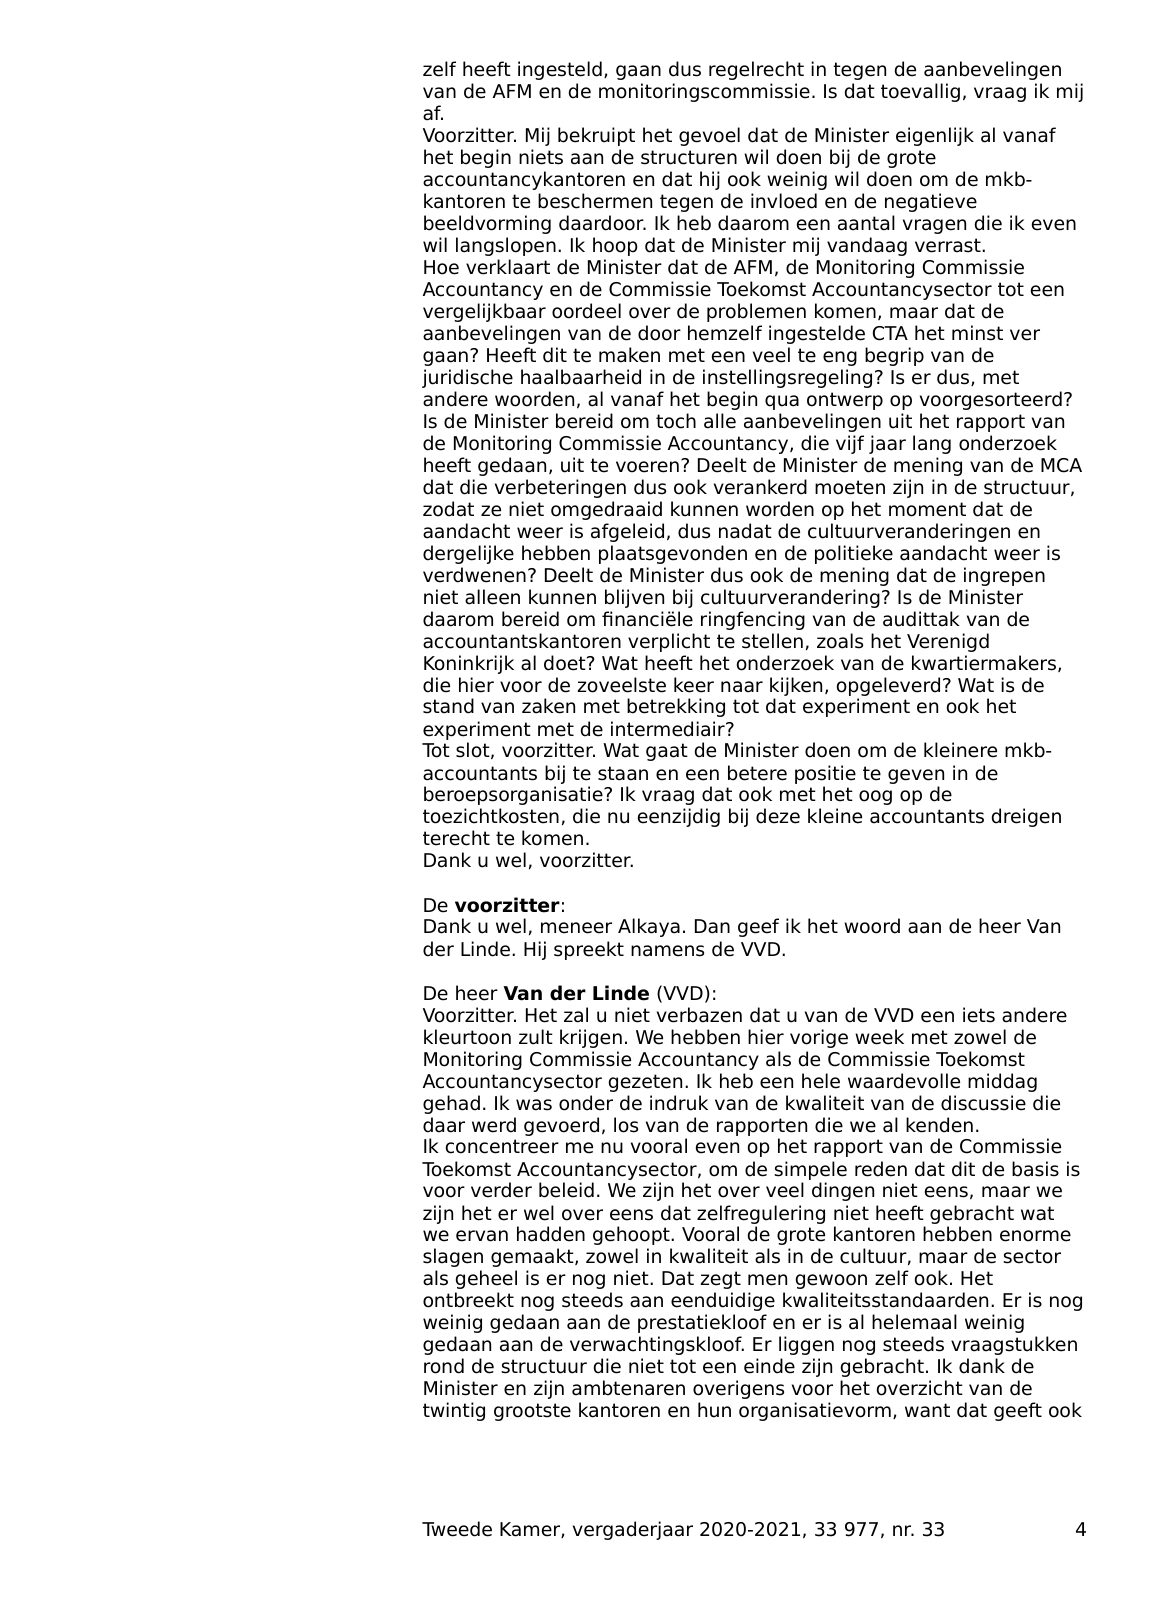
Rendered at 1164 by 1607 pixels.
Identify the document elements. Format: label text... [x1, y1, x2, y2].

text Dank u wel, meneer Alkaya. Dan geef ik het woord aan de heer Van der Linde. Hij spreekt namens de VVD. [422, 916, 1087, 960]
text zelf heeft ingesteld, gaan dus regelrecht in tegen de aanbevelingen van de AFM en de monitoringscommissie. Is dat toevallig, vraag ik mij af. [422, 59, 1087, 125]
text De voorzitter: [422, 894, 1087, 916]
text Is de Minister bereid om toch alle aanbevelingen uit het rapport van de Monitoring Commissie Accountancy, die vijf jaar lang onderzoek heeft gedaan, uit te voeren? Deelt de Minister de mening van de MCA dat die verbeteringen dus ook verankerd moeten zijn in de structuur, zodat ze niet omgedraaid kunnen worden op het moment dat de aandacht weer is afgeleid, dus nadat de cultuurveranderingen en dergelijke hebben plaatsgevonden en de politieke aandacht weer is verdwenen? Deelt de Minister dus ook de mening dat de ingrepen niet alleen kunnen blijven bij cultuurverandering? Is de Minister daarom bereid om financiële ringfencing van de audittak van de accountantskantoren verplicht te stellen, zoals het Verenigd Koninkrijk al doet? Wat heeft het onderzoek van de kwartiermakers, die hier voor de zoveelste keer naar kijken, opgeleverd? Wat is de stand van zaken met betrekking tot dat experiment en ook het experiment met de intermediair? [422, 411, 1087, 740]
text Voorzitter. Mij bekruipt het gevoel dat de Minister eigenlijk al vanaf het begin niets aan de structuren wil doen bij de grote accountancykantoren en dat hij ook weinig wil doen om de mkb-kantoren te beschermen tegen de invloed en de negatieve beeldvorming daardoor. Ik heb daarom een aantal vragen die ik even wil langslopen. Ik hoop dat de Minister mij vandaag verrast. [422, 125, 1087, 257]
text Tot slot, voorzitter. Wat gaat de Minister doen om de kleinere mkb-accountants bij te staan en een betere positie te geven in de beroepsorganisatie? Ik vraag dat ook met het oog op de toezichtkosten, die nu eenzijdig bij deze kleine accountants dreigen terecht te komen. [422, 740, 1087, 850]
text Hoe verklaart de Minister dat de AFM, de Monitoring Commissie Accountancy en de Commissie Toekomst Accountancysector tot een vergelijkbaar oordeel over de problemen komen, maar dat de aanbevelingen van de door hemzelf ingestelde CTA het minst ver gaan? Heeft dit te maken met een veel te eng begrip van de juridische haalbaarheid in de instellingsregeling? Is er dus, met andere woorden, al vanaf het begin qua ontwerp op voorgesorteerd? [422, 257, 1087, 411]
text Dank u wel, voorzitter. [422, 850, 1087, 872]
text Ik concentreer me nu vooral even op het rapport van de Commissie Toekomst Accountancysector, om de simpele reden dat dit de basis is voor verder beleid. We zijn het over veel dingen niet eens, maar we zijn het er wel over eens dat zelfregulering niet heeft gebracht wat we ervan hadden gehoopt. Vooral de grote kantoren hebben enorme slagen gemaakt, zowel in kwaliteit als in de cultuur, maar de sector als geheel is er nog niet. Dat zegt men gewoon zelf ook. Het ontbreekt nog steeds aan eenduidige kwaliteitsstandaarden. Er is nog weinig gedaan aan de prestatiekloof en er is al helemaal weinig gedaan aan de verwachtingskloof. Er liggen nog steeds vraagstukken rond de structuur die niet tot een einde zijn gebracht. Ik dank de Minister en zijn ambtenaren overigens voor het overzicht van de twintig grootste kantoren en hun organisatievorm, want dat geeft ook [422, 1136, 1087, 1422]
text De heer Van der Linde (VVD): [422, 983, 1087, 1004]
text Voorzitter. Het zal u niet verbazen dat u van de VVD een iets andere kleurtoon zult krijgen. We hebben hier vorige week met zowel de Monitoring Commissie Accountancy als de Commissie Toekomst Accountancysector gezeten. Ik heb een hele waardevolle middag gehad. Ik was onder de indruk van de kwaliteit van de discussie die daar werd gevoerd, los van de rapporten die we al kenden. [422, 1004, 1087, 1136]
